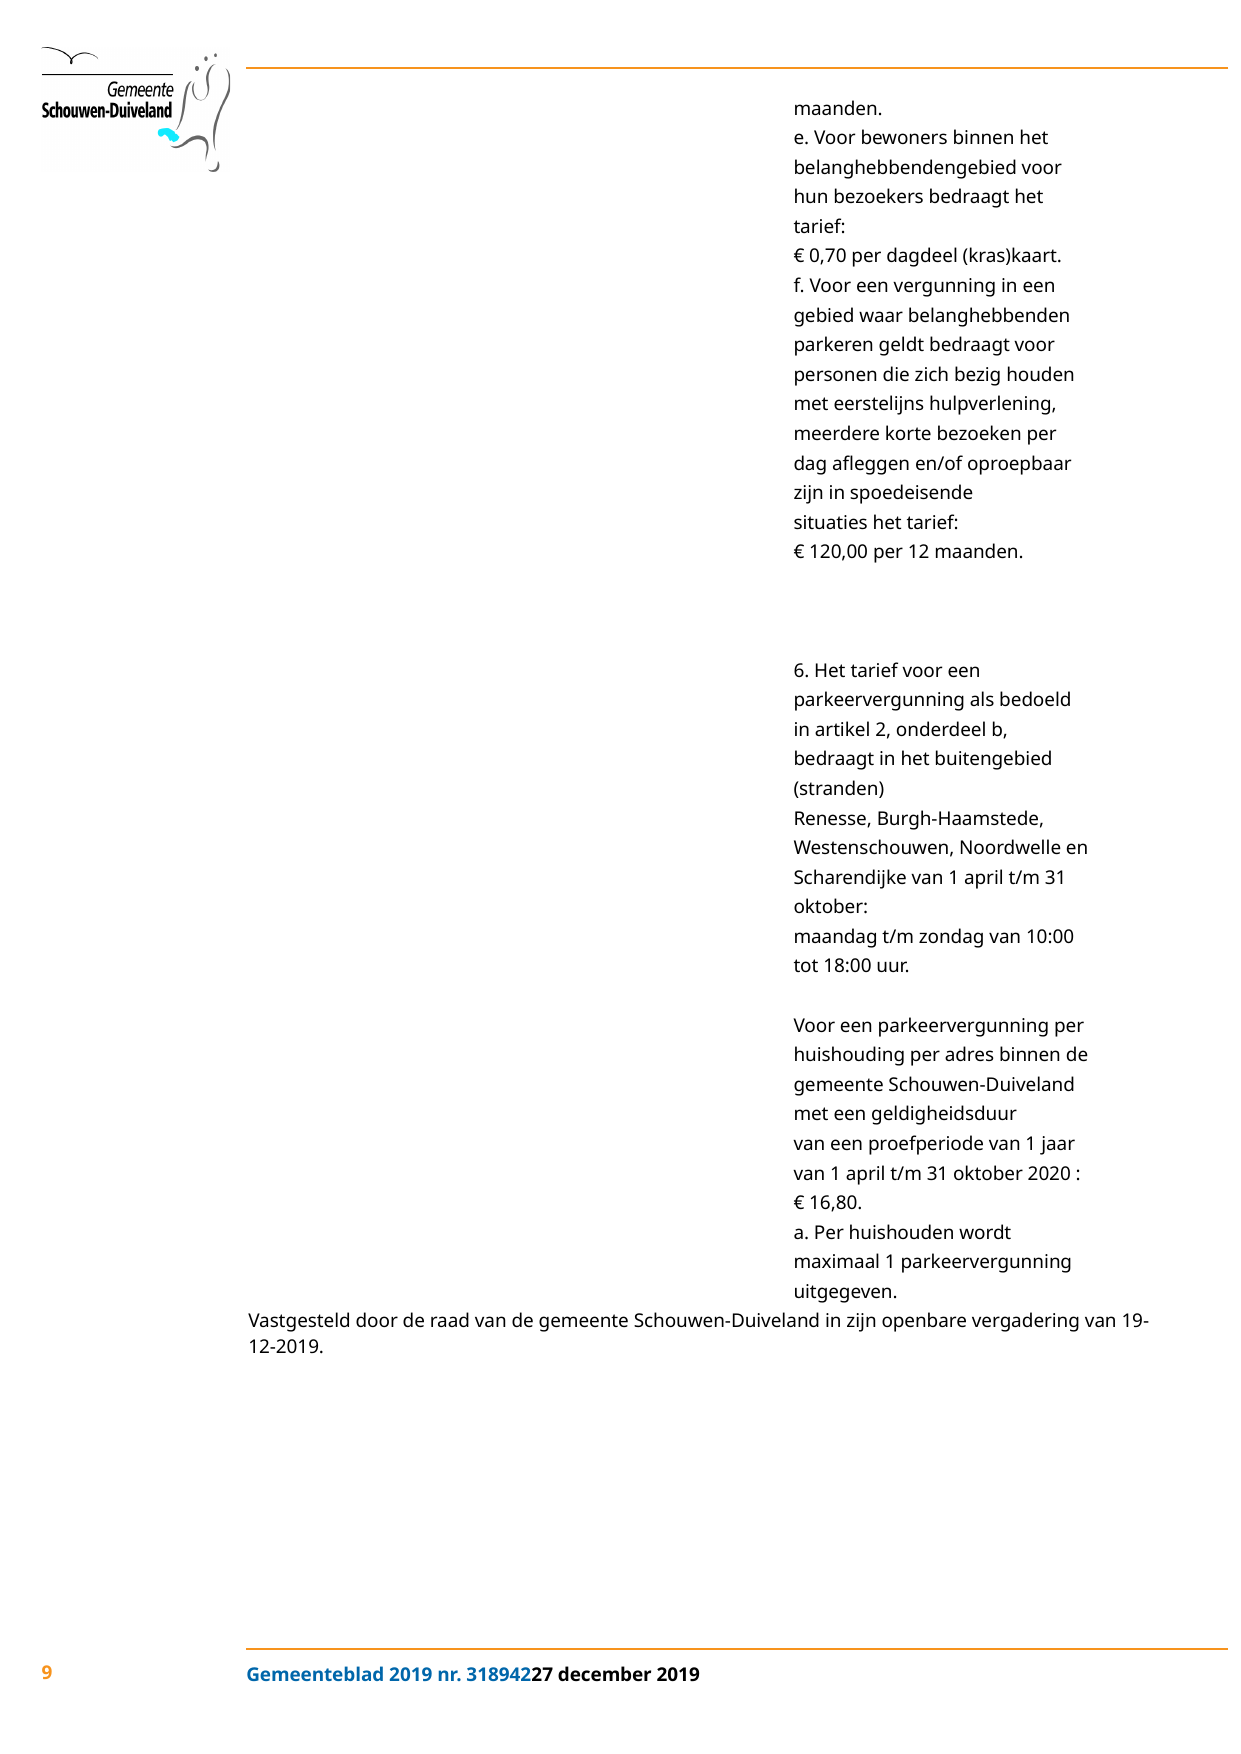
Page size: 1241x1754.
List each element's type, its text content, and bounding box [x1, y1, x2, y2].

table_cell maanden. e. Voor bewoners binnen het belanghebbendengebied voor hun bezoekers bedraagt het tarief: € 0,70 per dagdeel (kras)kaart. f. Voor een vergunning in een gebied waar belanghebbenden parkeren geldt bedraagt voor personen die zich bezig houden met eerstelijns hulpverlening, meerdere korte bezoeken per dag afleggen en/of oproepbaar zijn in spoedeisende situaties het tarief: € 120,00 per 12 maanden. 6. Het tarief voor een parkeervergunning als bedoeld in artikel 2, onderdeel b, bedraagt in het buitengebied (stranden) Renesse, Burgh-Haamstede, Westenschouwen, Noordwelle en Scharendijke van 1 april t/m 31 oktober: maandag t/m zondag van 10:00 tot 18:00 uur. Voor een parkeervergunning per huishouding per adres binnen de gemeente Schouwen-Duiveland met een geldigheidsduur van een proefperiode van 1 jaar van 1 april t/m 31 oktober 2020 : € 16,80. a. Per huishouden wordt maximaal 1 parkeervergunning uitgegeven. [793, 95, 1093, 1304]
picture [41, 47, 231, 172]
table_cell [248, 95, 793, 1304]
table_cell [1093, 95, 1152, 1304]
text Vastgesteld door de raad van de gemeente Schouwen-Duiveland in zijn openbare vergadering van 19-12-2019. [248, 1307, 1152, 1358]
